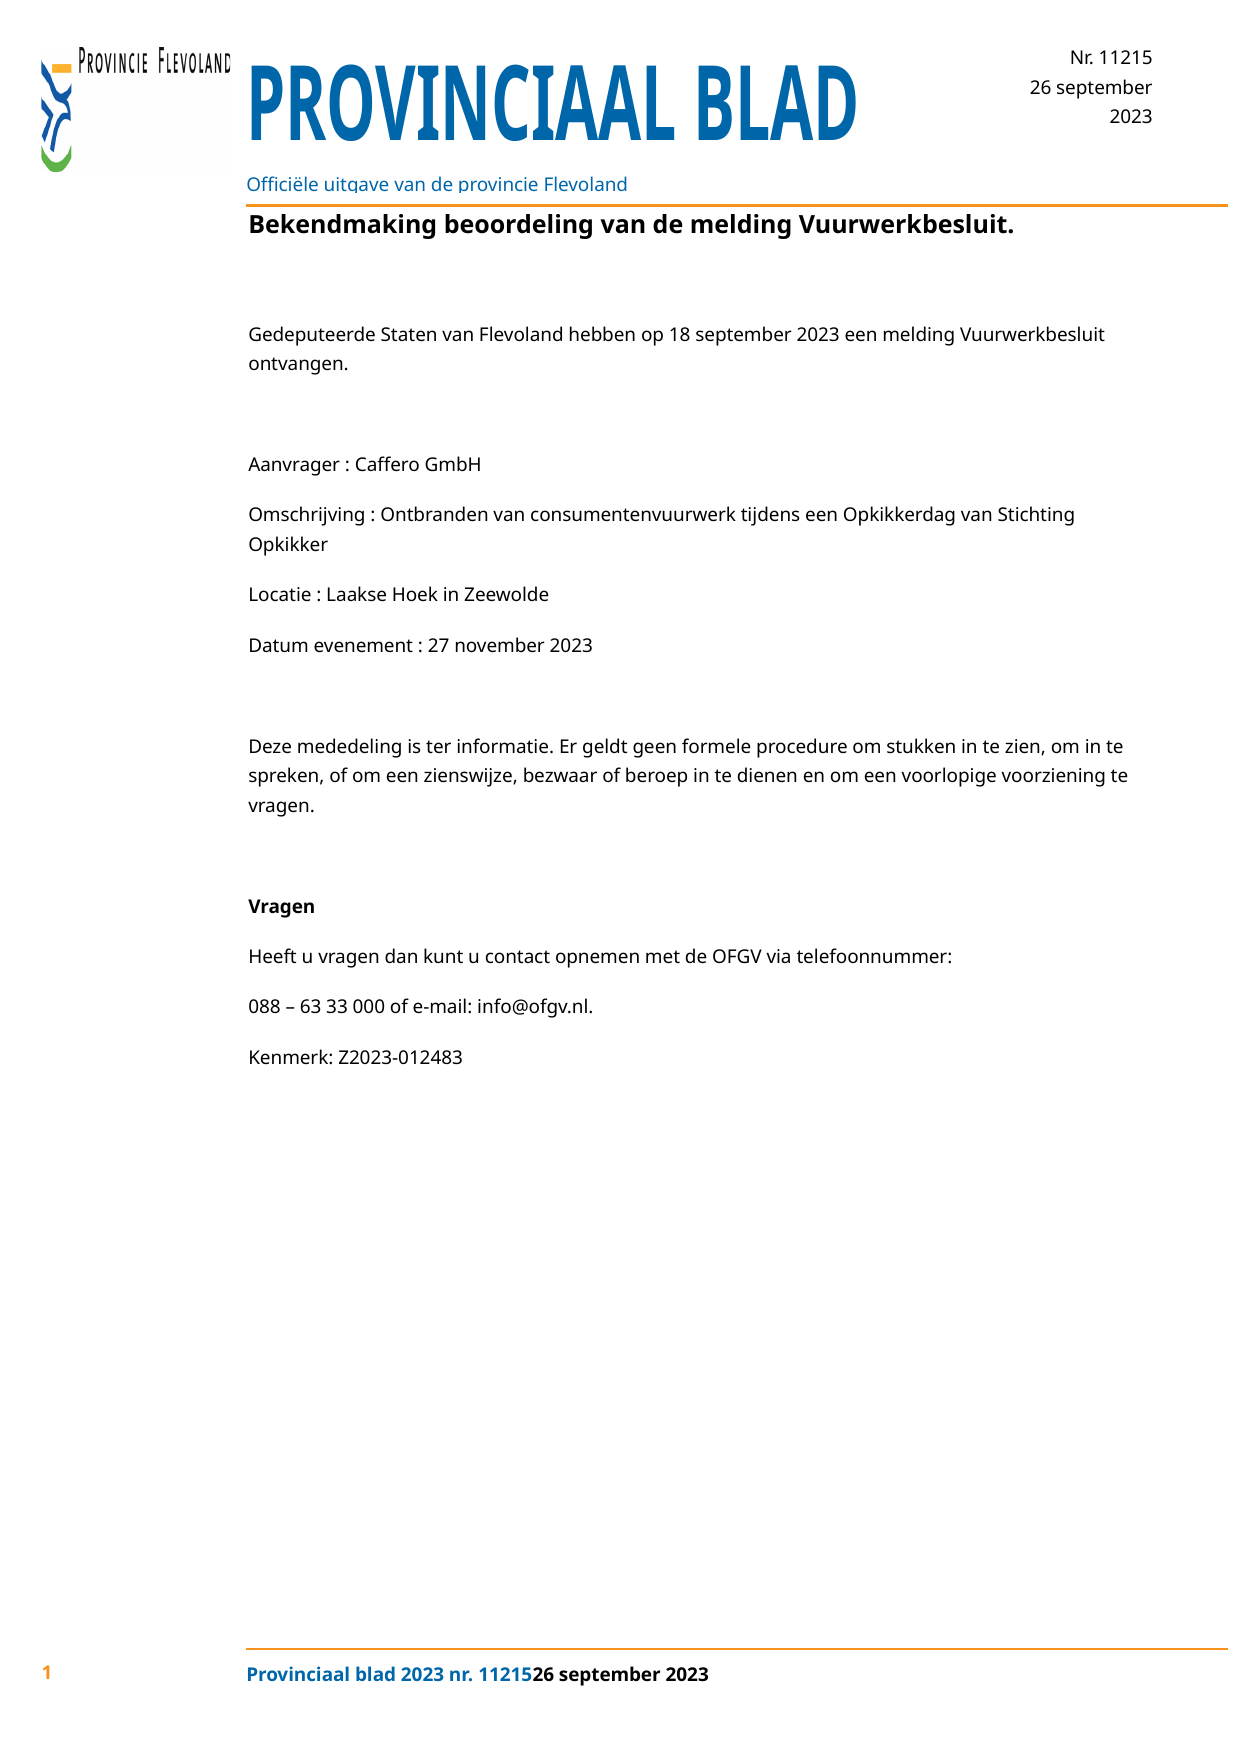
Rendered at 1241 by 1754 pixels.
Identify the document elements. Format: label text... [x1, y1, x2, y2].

text Heeft u vragen dan kunt u contact opnemen met de OFGV via telefoonnummer: [248, 943, 1152, 969]
picture [41, 47, 231, 172]
text 088 – 63 33 000 of e-mail: info@ofgv.nl. [248, 994, 1152, 1019]
text Datum evenement : 27 november 2023 [248, 632, 1152, 658]
text Aanvrager : Caffero GmbH [248, 451, 1152, 477]
text Locatie : Laakse Hoek in Zeewolde [248, 582, 1152, 607]
text Omschrijving : Ontbranden van consumentenvuurwerk tijdens een Opkikkerdag van Stichting Opkikker [248, 502, 1152, 557]
text Deze mededeling is ter informatie. Er geldt geen formele procedure om stukken in te zien, om in te spreken, of om een zienswijze, bezwaar of beroep in te dienen en om een voorlopige voorziening te vragen. [248, 733, 1152, 818]
text Kenmerk: Z2023-012483 [248, 1044, 1152, 1070]
text Bekendmaking beoordeling van de melding Vuurwerkbesluit. [248, 207, 1152, 241]
text Vragen [248, 893, 1152, 918]
text Gedeputeerde Staten van Flevoland hebben op 18 september 2023 een melding Vuurwerkbesluit ontvangen. [248, 321, 1152, 376]
